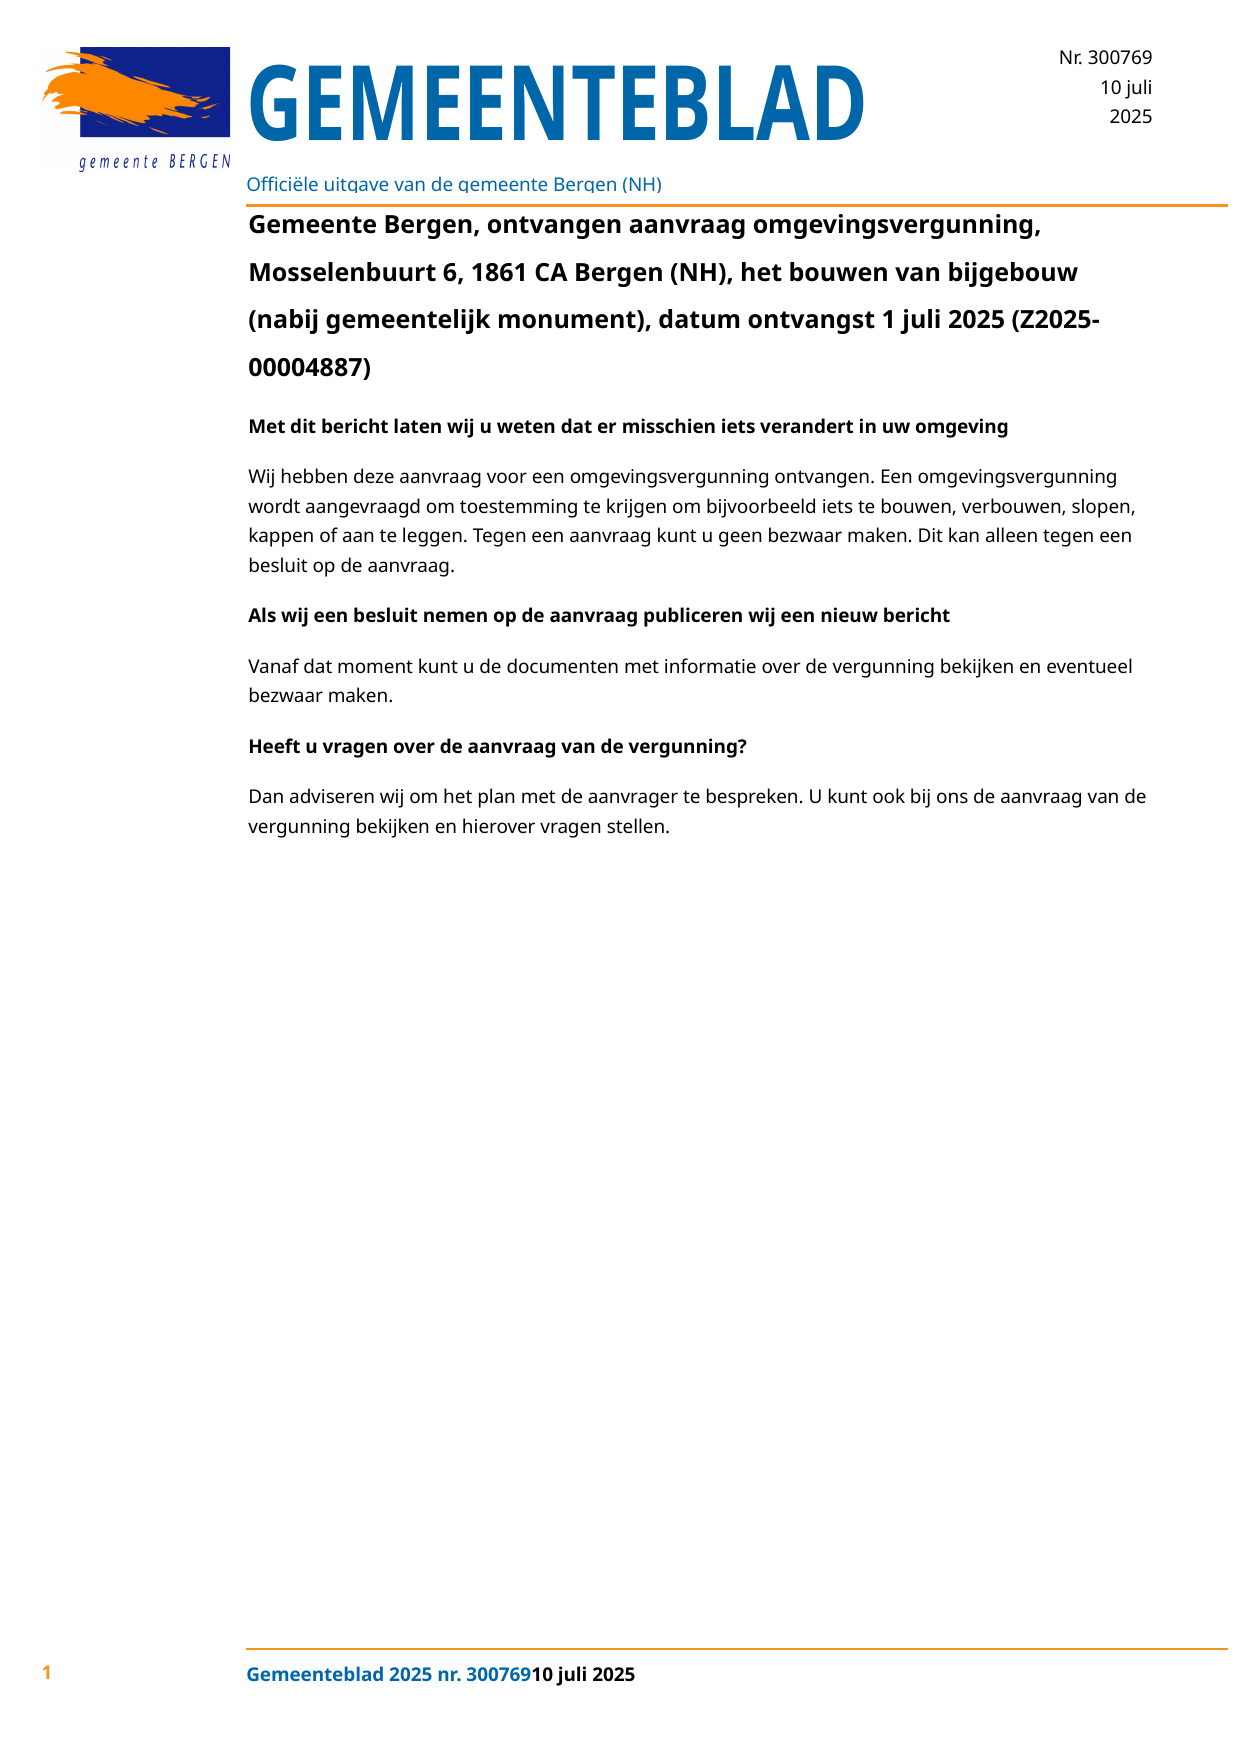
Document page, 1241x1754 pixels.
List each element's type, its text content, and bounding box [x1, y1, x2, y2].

text Met dit bericht laten wij u weten dat er misschien iets verandert in uw omgeving [248, 413, 1152, 439]
text Vanaf dat moment kunt u de documenten met informatie over de vergunning bekijken en eventueel bezwaar maken. [248, 653, 1152, 708]
text Dan adviseren wij om het plan met de aanvrager te bespreken. U kunt ook bij ons de aanvraag van de vergunning bekijken en hierover vragen stellen. [248, 783, 1152, 839]
text Als wij een besluit nemen op de aanvraag publiceren wij een nieuw bericht [248, 603, 1152, 628]
text Gemeente Bergen, ontvangen aanvraag omgevingsvergunning, Mosselenbuurt 6, 1861 CA Bergen (NH), het bouwen van bijgebouw (nabij gemeentelijk monument), datum ontvangst 1 juli 2025 (Z2025-00004887) [248, 207, 1152, 384]
text Heeft u vragen over de aanvraag van de vergunning? [248, 733, 1152, 759]
text Wij hebben deze aanvraag voor een omgevingsvergunning ontvangen. Een omgevingsvergunning wordt aangevraagd om toestemming te krijgen om bijvoorbeeld iets te bouwen, verbouwen, slopen, kappen of aan te leggen. Tegen een aanvraag kunt u geen bezwaar maken. Dit kan alleen tegen een besluit op de aanvraag. [248, 463, 1152, 578]
picture [41, 47, 231, 172]
